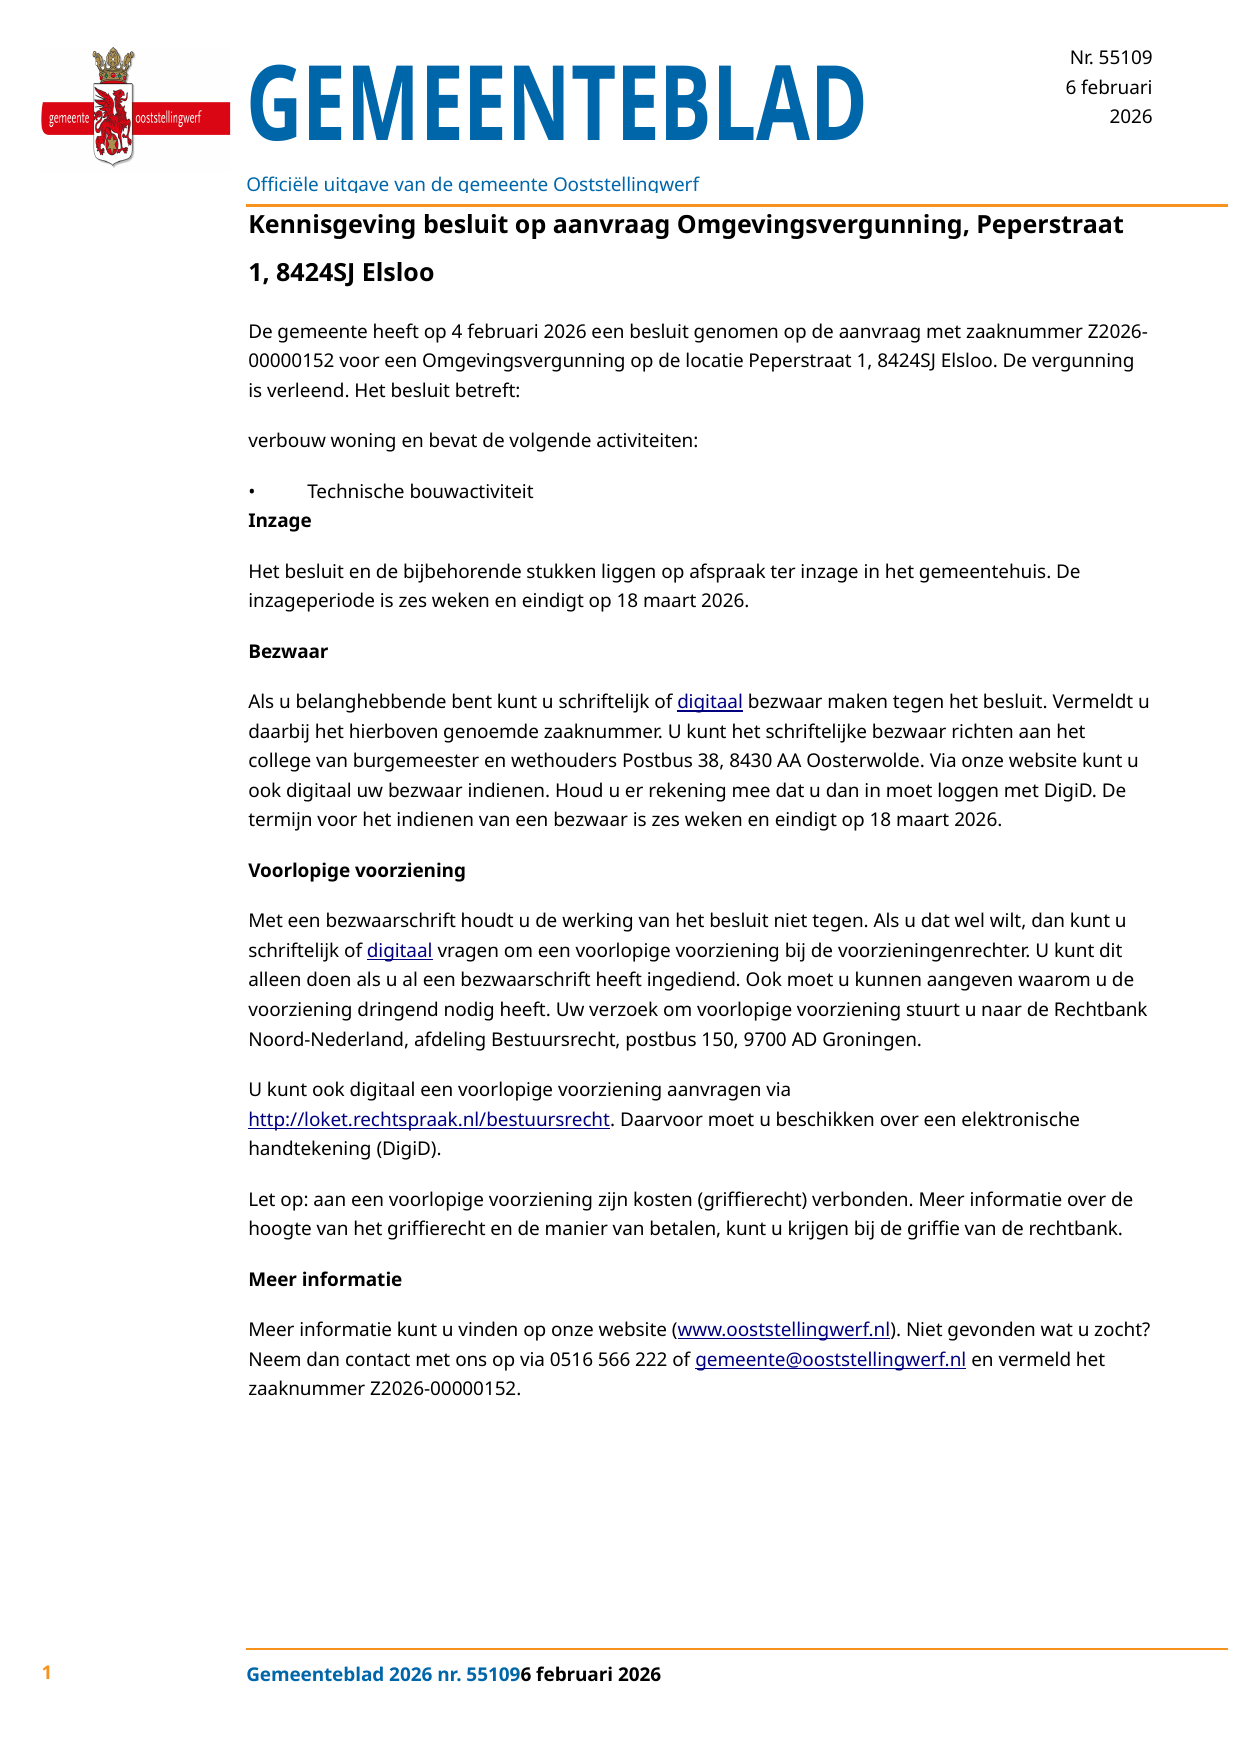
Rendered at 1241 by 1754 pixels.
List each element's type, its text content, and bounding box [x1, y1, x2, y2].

text Meer informatie kunt u vinden op onze website (www.ooststellingwerf.nl). Niet gevonden wat u zocht? Neem dan contact met ons op via 0516 566 222 of gemeente@ooststellingwerf.nl en vermeld het zaaknummer Z2026-00000152. [248, 1316, 1152, 1401]
text Let op: aan een voorlopige voorziening zijn kosten (griffierecht) verbonden. Meer informatie over de hoogte van het griffierecht en de manier van betalen, kunt u krijgen bij de griffie van de rechtbank. [248, 1186, 1152, 1241]
text Voorlopige voorziening [248, 857, 1152, 883]
text Inzage [248, 507, 1152, 533]
text De gemeente heeft op 4 februari 2026 een besluit genomen op de aanvraag met zaaknummer Z2026-00000152 voor een Omgevingsvergunning op de locatie Peperstraat 1, 8424SJ Elsloo. De vergunning is verleend. Het besluit betreft: [248, 318, 1152, 403]
text Het besluit en de bijbehorende stukken liggen op afspraak ter inzage in het gemeentehuis. De inzageperiode is zes weken en eindigt op 18 maart 2026. [248, 558, 1152, 613]
list Technische bouwactiviteit [248, 478, 1152, 504]
picture [41, 47, 231, 172]
text verbouw woning en bevat de volgende activiteiten: [248, 427, 1152, 453]
text Bezwaar [248, 638, 1152, 664]
text Meer informatie [248, 1266, 1152, 1292]
text Kennisgeving besluit op aanvraag Omgevingsvergunning, Peperstraat 1, 8424SJ Elsloo [248, 207, 1152, 288]
text Met een bezwaarschrift houdt u de werking van het besluit niet tegen. Als u dat wel wilt, dan kunt u schriftelijk of digitaal vragen om een voorlopige voorziening bij de voorzieningenrechter. U kunt dit alleen doen als u al een bezwaarschrift heeft ingediend. Ook moet u kunnen aangeven waarom u de voorziening dringend nodig heeft. Uw verzoek om voorlopige voorziening stuurt u naar de Rechtbank Noord-Nederland, afdeling Bestuursrecht, postbus 150, 9700 AD Groningen. [248, 907, 1152, 1052]
text U kunt ook digitaal een voorlopige voorziening aanvragen via http://loket.rechtspraak.nl/bestuursrecht. Daarvoor moet u beschikken over een elektronische handtekening (DigiD). [248, 1076, 1152, 1161]
text Als u belanghebbende bent kunt u schriftelijk of digitaal bezwaar maken tegen het besluit. Vermeldt u daarbij het hierboven genoemde zaaknummer. U kunt het schriftelijke bezwaar richten aan het college van burgemeester en wethouders Postbus 38, 8430 AA Oosterwolde. Via onze website kunt u ook digitaal uw bezwaar indienen. Houd u er rekening mee dat u dan in moet loggen met DigiD. De termijn voor het indienen van een bezwaar is zes weken en eindigt op 18 maart 2026. [248, 688, 1152, 832]
